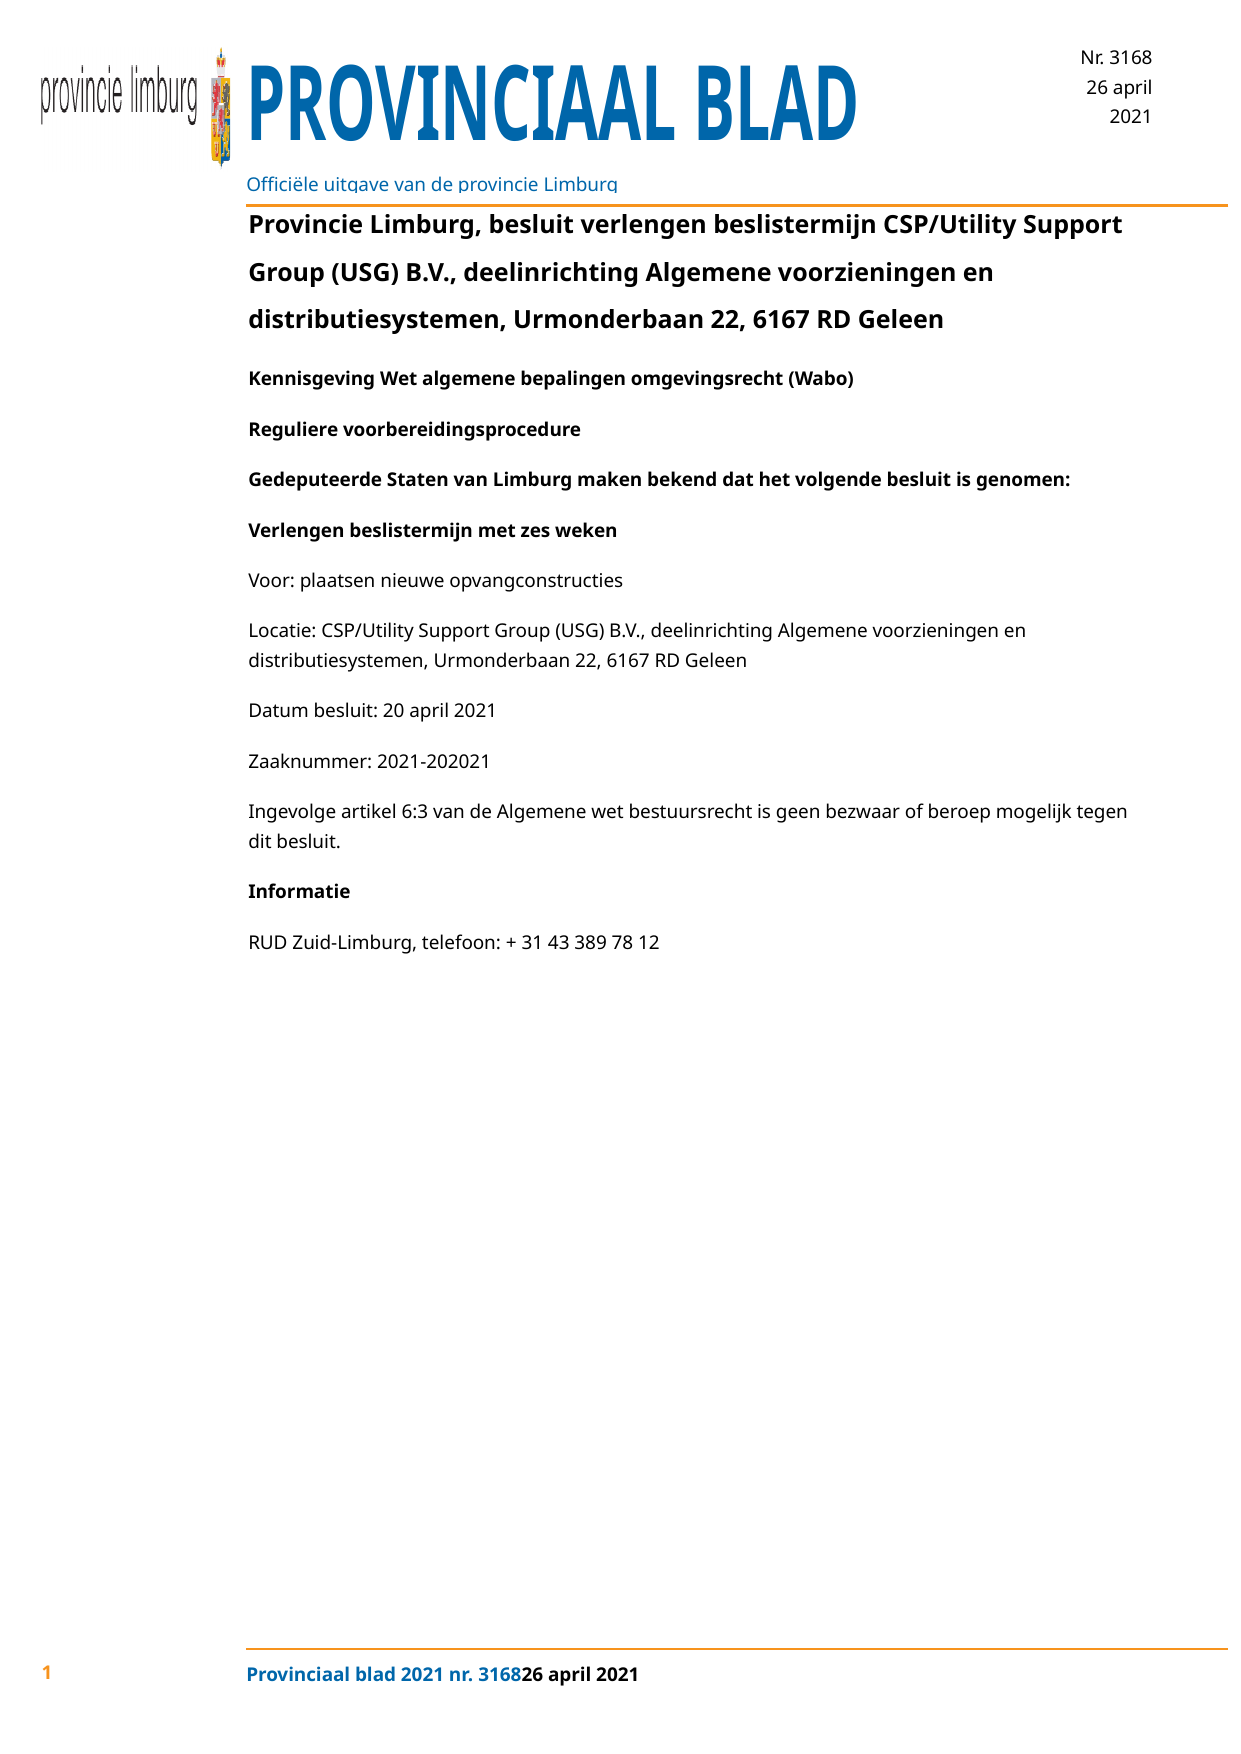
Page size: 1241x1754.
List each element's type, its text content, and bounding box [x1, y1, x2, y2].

text Gedeputeerde Staten van Limburg maken bekend dat het volgende besluit is genomen: [248, 466, 1152, 492]
picture [41, 47, 231, 172]
text Kennisgeving Wet algemene bepalingen omgevingsrecht (Wabo) [248, 366, 1152, 391]
text Zaaknummer: 2021-202021 [248, 748, 1152, 774]
text Provincie Limburg, besluit verlengen beslistermijn CSP/Utility Support Group (USG) B.V., deelinrichting Algemene voorzieningen en distributiesystemen, Urmonderbaan 22, 6167 RD Geleen [248, 207, 1152, 336]
text Locatie: CSP/Utility Support Group (USG) B.V., deelinrichting Algemene voorzieningen en distributiesystemen, Urmonderbaan 22, 6167 RD Geleen [248, 618, 1152, 673]
text Informatie [248, 878, 1152, 904]
text Ingevolge artikel 6:3 van de Algemene wet bestuursrecht is geen bezwaar of beroep mogelijk tegen dit besluit. [248, 798, 1152, 854]
text Verlengen beslistermijn met zes weken [248, 517, 1152, 542]
text Reguliere voorbereidingsprocedure [248, 416, 1152, 442]
text Datum besluit: 20 april 2021 [248, 698, 1152, 723]
text RUD Zuid-Limburg, telefoon: + 31 43 389 78 12 [248, 929, 1152, 954]
text Voor: plaatsen nieuwe opvangconstructies [248, 567, 1152, 593]
